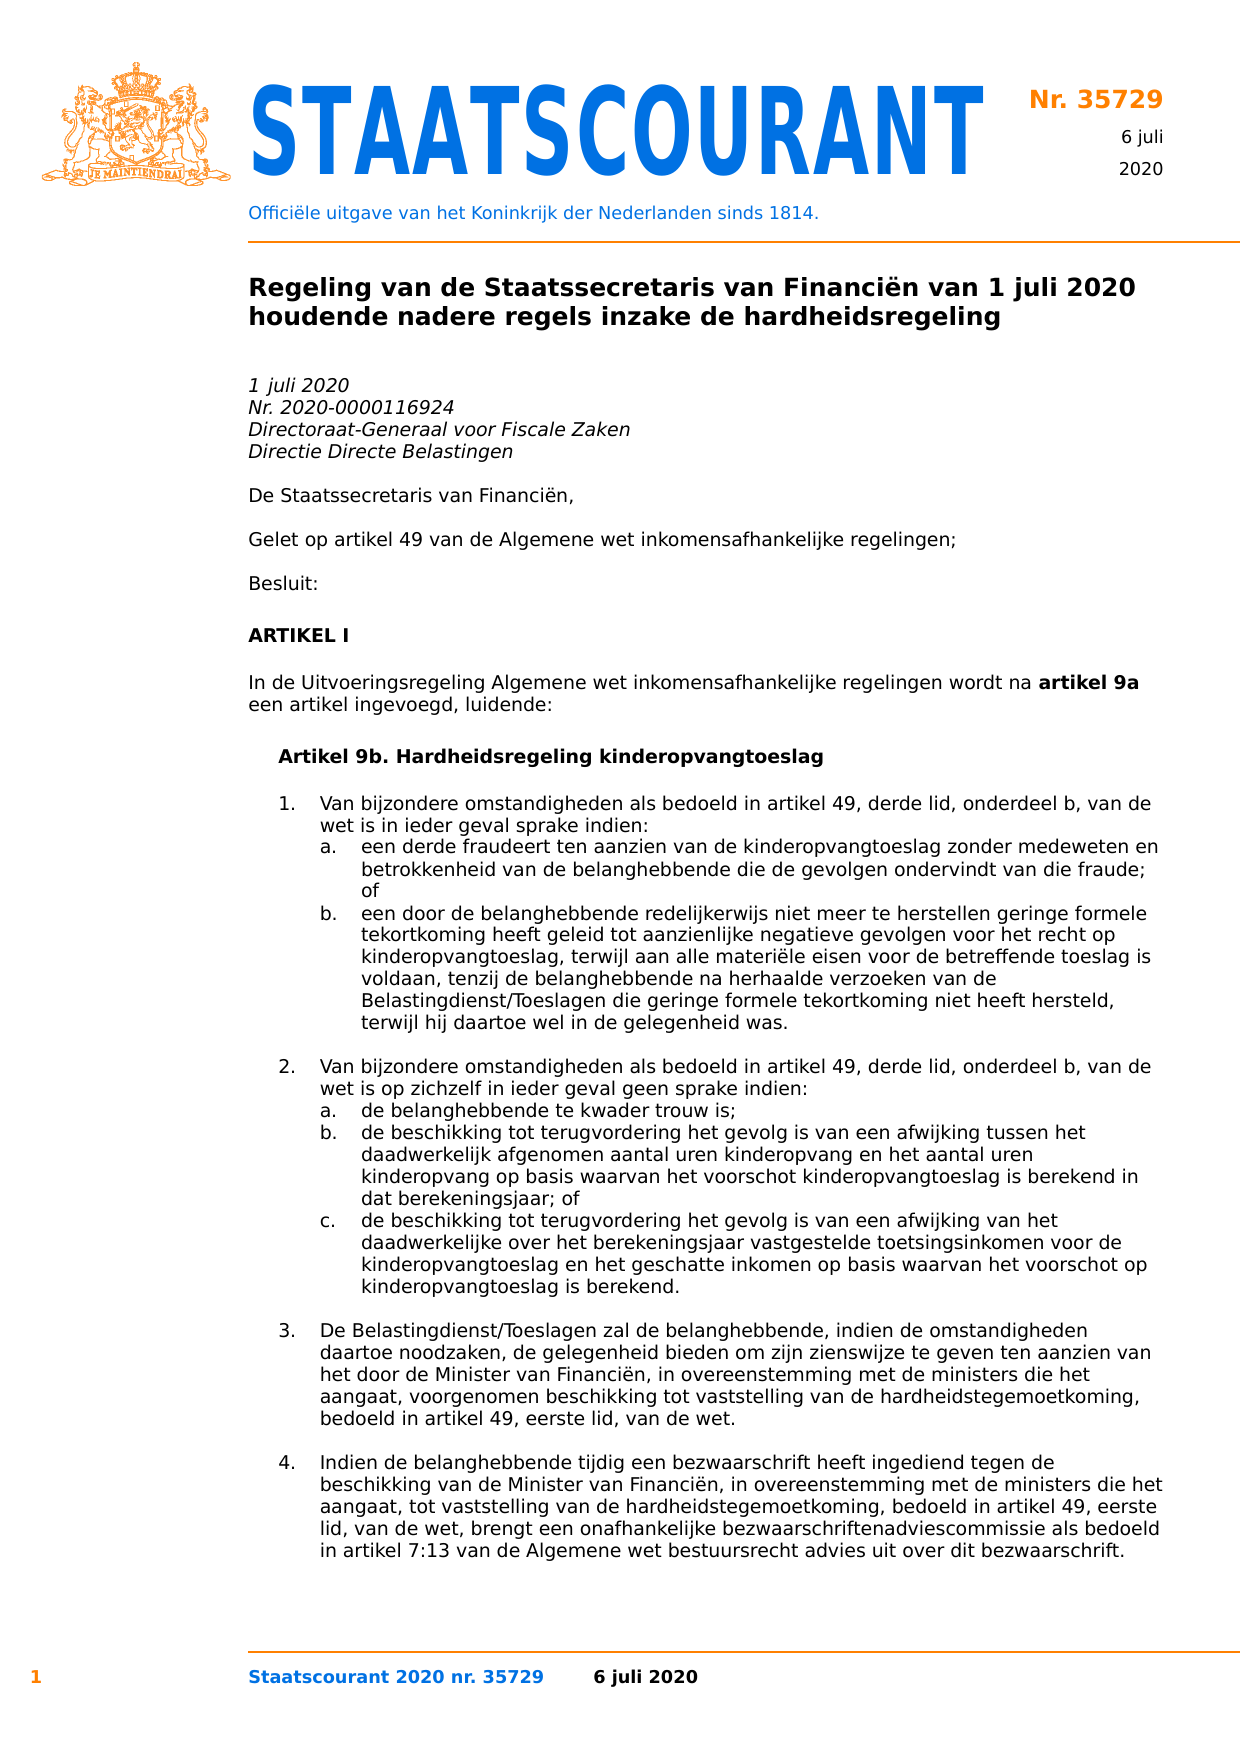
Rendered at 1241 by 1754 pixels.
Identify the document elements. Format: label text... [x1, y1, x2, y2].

picture [41, 62, 231, 186]
table_header Nr. 35729 [998, 62, 1240, 121]
text Nr. 2020-0000116924 [248, 397, 1163, 419]
table_cell 6 juli [998, 121, 1240, 153]
text 2. Van bijzondere omstandigheden als bedoeld in artikel 49, derde lid, onderdeel b, van de wet is op zichzelf in ieder geval geen sprake indien: [278, 1056, 1163, 1100]
table_cell 2020 [998, 153, 1240, 203]
table_header [25, 62, 248, 241]
text c. de beschikking tot terugvordering het gevolg is van een afwijking van het daadwerkelijke over het berekeningsjaar vastgestelde toetsingsinkomen voor de kinderopvangtoeslag en het geschatte inkomen op basis waarvan het voorschot op kinderopvangtoeslag is berekend. [319, 1210, 1163, 1298]
text In de Uitvoeringsregeling Algemene wet inkomensafhankelijke regelingen wordt na artikel 9a een artikel ingevoegd, luidende: [248, 672, 1163, 716]
text a. een derde fraudeert ten aanzien van de kinderopvangtoeslag zonder medeweten en betrokkenheid van de belanghebbende die de gevolgen ondervindt van die fraude; of [319, 836, 1163, 902]
text De Staatssecretaris van Financiën, [248, 485, 1163, 507]
text 3. De Belastingdienst/Toeslagen zal de belanghebbende, indien de omstandigheden daartoe noodzaken, de gelegenheid bieden om zijn zienswijze te geven ten aanzien van het door de Minister van Financiën, in overeenstemming met de ministers die het aangaat, voorgenomen beschikking tot vaststelling van de hardheidstegemoetkoming, bedoeld in artikel 49, eerste lid, van de wet. [278, 1320, 1163, 1430]
table_cell Officiële uitgave van het Koninkrijk der Nederlanden sinds 1814. [248, 203, 1240, 241]
table_header STAATSCOURANT [248, 62, 998, 203]
text Besluit: [248, 573, 1163, 594]
text a. de belanghebbende te kwader trouw is; [319, 1100, 1163, 1122]
text 1 juli 2020 [248, 375, 1163, 397]
subtitle Regeling van de Staatssecretaris van Financiën van 1 juli 2020 houdende nadere regels inzake de hardheidsregeling [248, 273, 1163, 331]
text b. de beschikking tot terugvordering het gevolg is van een afwijking tussen het daadwerkelijk afgenomen aantal uren kinderopvang en het aantal uren kinderopvang op basis waarvan het voorschot kinderopvangtoeslag is berekend in dat berekeningsjaar; of [319, 1122, 1163, 1210]
subtitle Artikel 9b. Hardheidsregeling kinderopvangtoeslag [278, 746, 1163, 767]
text b. een door de belanghebbende redelijkerwijs niet meer te herstellen geringe formele tekortkoming heeft geleid tot aanzienlijke negatieve gevolgen voor het recht op kinderopvangtoeslag, terwijl aan alle materiële eisen voor de betreffende toeslag is voldaan, tenzij de belanghebbende na herhaalde verzoeken van de Belastingdienst/Toeslagen die geringe formele tekortkoming niet heeft hersteld, terwijl hij daartoe wel in de gelegenheid was. [319, 902, 1163, 1034]
text Directie Directe Belastingen [248, 441, 1163, 463]
text 1. Van bijzondere omstandigheden als bedoeld in artikel 49, derde lid, onderdeel b, van de wet is in ieder geval sprake indien: [278, 792, 1163, 836]
text 4. Indien de belanghebbende tijdig een bezwaarschrift heeft ingediend tegen de beschikking van de Minister van Financiën, in overeenstemming met de ministers die het aangaat, tot vaststelling van de hardheidstegemoetkoming, bedoeld in artikel 49, eerste lid, van de wet, brengt een onafhankelijke bezwaarschriftenadviescommissie als bedoeld in artikel 7:13 van de Algemene wet bestuursrecht advies uit over dit bezwaarschrift. [278, 1452, 1163, 1561]
text Gelet op artikel 49 van de Algemene wet inkomensafhankelijke regelingen; [248, 529, 1163, 551]
subtitle ARTIKEL I [248, 624, 1163, 647]
text Directoraat-Generaal voor Fiscale Zaken [248, 419, 1163, 441]
